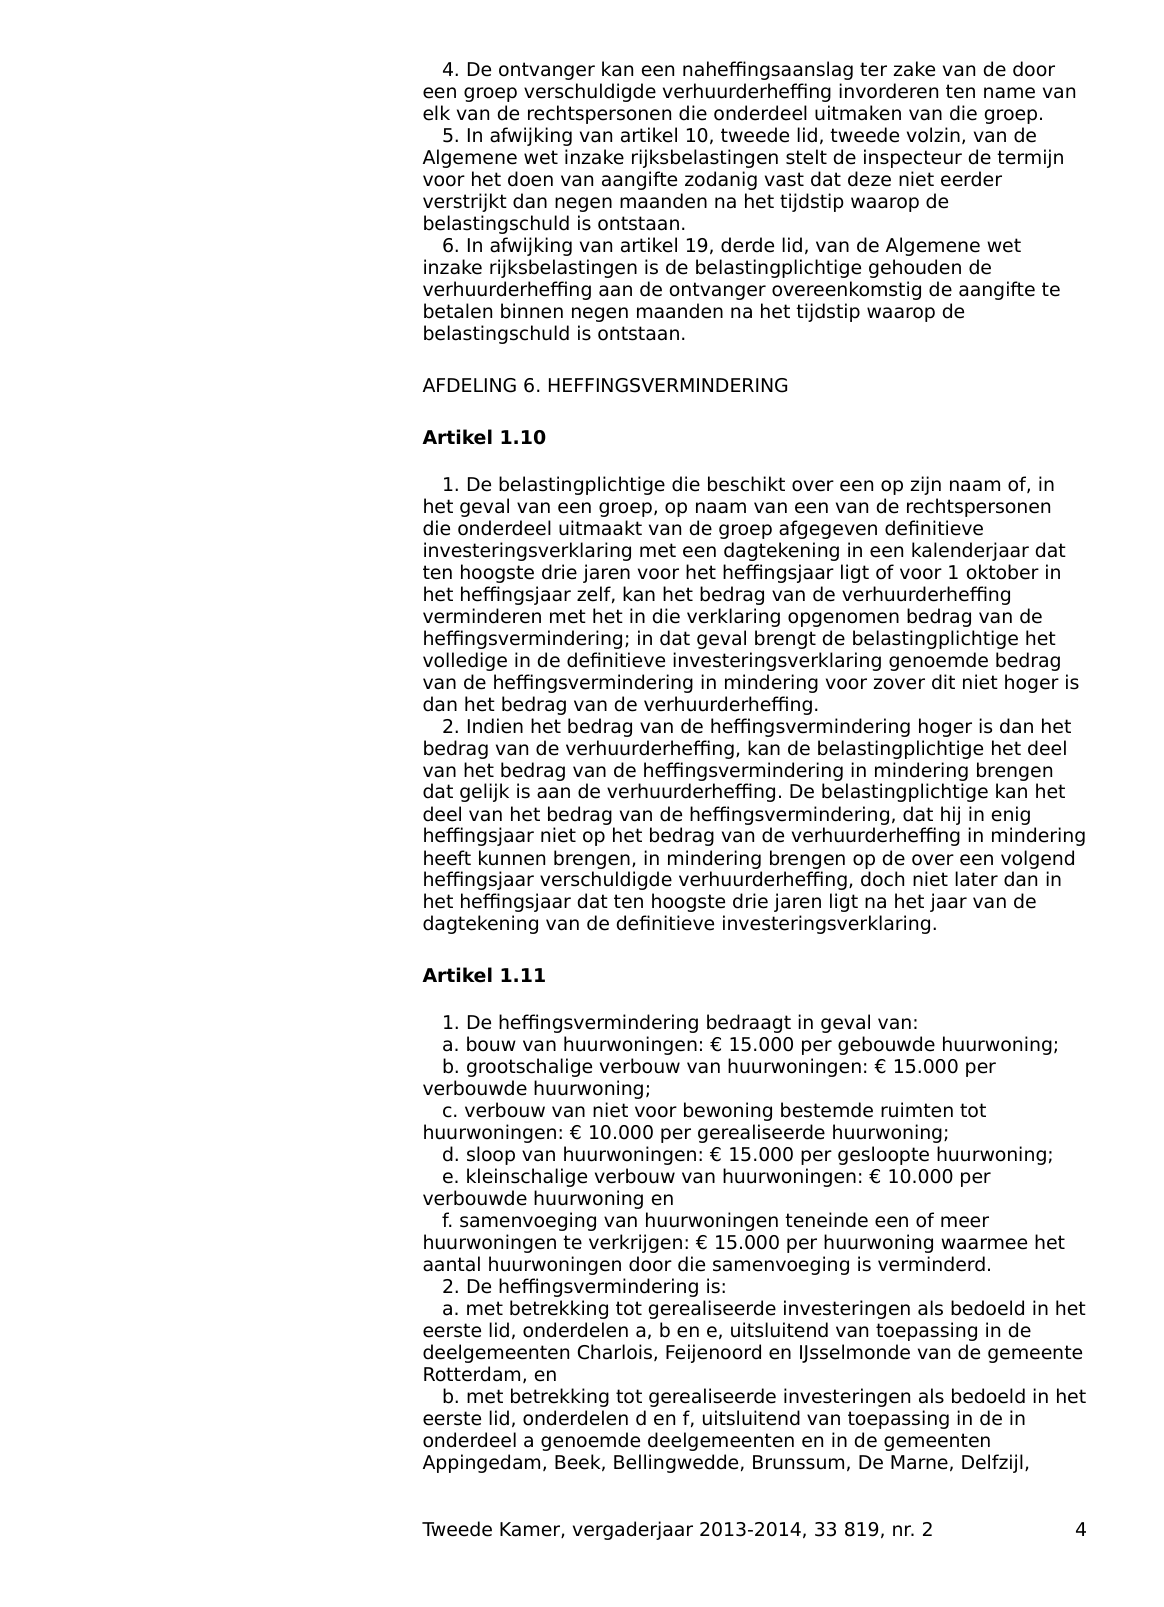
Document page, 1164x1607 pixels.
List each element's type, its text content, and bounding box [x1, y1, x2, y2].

text 2. De heffingsvermindering is: [422, 1276, 1087, 1298]
text b. met betrekking tot gerealiseerde investeringen als bedoeld in het eerste lid, onderdelen d en f, uitsluitend van toepassing in de in onderdeel a genoemde deelgemeenten en in de gemeenten Appingedam, Beek, Bellingwedde, Brunssum, De Marne, Delfzijl, [422, 1386, 1087, 1474]
text d. sloop van huurwoningen: € 15.000 per gesloopte huurwoning; [422, 1144, 1087, 1166]
subtitle Artikel 1.10 [422, 427, 1087, 449]
text a. bouw van huurwoningen: € 15.000 per gebouwde huurwoning; [422, 1034, 1087, 1056]
text 4. De ontvanger kan een naheffingsaanslag ter zake van de door een groep verschuldigde verhuurderheffing invorderen ten name van elk van de rechtspersonen die onderdeel uitmaken van die groep. [422, 59, 1087, 125]
text 5. In afwijking van artikel 10, tweede lid, tweede volzin, van de Algemene wet inzake rijksbelastingen stelt de inspecteur de termijn voor het doen van aangifte zodanig vast dat deze niet eerder verstrijkt dan negen maanden na het tijdstip waarop de belastingschuld is ontstaan. [422, 125, 1087, 235]
subtitle AFDELING 6. HEFFINGSVERMINDERING [422, 375, 1087, 397]
text 2. Indien het bedrag van de heffingsvermindering hoger is dan het bedrag van de verhuurderheffing, kan de belastingplichtige het deel van het bedrag van de heffingsvermindering in mindering brengen dat gelijk is aan de verhuurderheffing. De belastingplichtige kan het deel van het bedrag van de heffingsvermindering, dat hij in enig heffingsjaar niet op het bedrag van de verhuurderheffing in mindering heeft kunnen brengen, in mindering brengen op de over een volgend heffingsjaar verschuldigde verhuurderheffing, doch niet later dan in het heffingsjaar dat ten hoogste drie jaren ligt na het jaar van de dagtekening van de definitieve investeringsverklaring. [422, 716, 1087, 935]
text c. verbouw van niet voor bewoning bestemde ruimten tot huurwoningen: € 10.000 per gerealiseerde huurwoning; [422, 1100, 1087, 1144]
text 1. De belastingplichtige die beschikt over een op zijn naam of, in het geval van een groep, op naam van een van de rechtspersonen die onderdeel uitmaakt van de groep afgegeven definitieve investeringsverklaring met een dagtekening in een kalenderjaar dat ten hoogste drie jaren voor het heffingsjaar ligt of voor 1 oktober in het heffingsjaar zelf, kan het bedrag van de verhuurderheffing verminderen met het in die verklaring opgenomen bedrag van de heffingsvermindering; in dat geval brengt de belastingplichtige het volledige in de definitieve investeringsverklaring genoemde bedrag van de heffingsvermindering in mindering voor zover dit niet hoger is dan het bedrag van de verhuurderheffing. [422, 474, 1087, 716]
text b. grootschalige verbouw van huurwoningen: € 15.000 per verbouwde huurwoning; [422, 1056, 1087, 1100]
subtitle Artikel 1.11 [422, 965, 1087, 987]
text 1. De heffingsvermindering bedraagt in geval van: [422, 1012, 1087, 1034]
text a. met betrekking tot gerealiseerde investeringen als bedoeld in het eerste lid, onderdelen a, b en e, uitsluitend van toepassing in de deelgemeenten Charlois, Feijenoord en IJsselmonde van de gemeente Rotterdam, en [422, 1298, 1087, 1386]
text f. samenvoeging van huurwoningen teneinde een of meer huurwoningen te verkrijgen: € 15.000 per huurwoning waarmee het aantal huurwoningen door die samenvoeging is verminderd. [422, 1210, 1087, 1276]
text 6. In afwijking van artikel 19, derde lid, van de Algemene wet inzake rijksbelastingen is de belastingplichtige gehouden de verhuurderheffing aan de ontvanger overeenkomstig de aangifte te betalen binnen negen maanden na het tijdstip waarop de belastingschuld is ontstaan. [422, 235, 1087, 345]
text e. kleinschalige verbouw van huurwoningen: € 10.000 per verbouwde huurwoning en [422, 1166, 1087, 1210]
